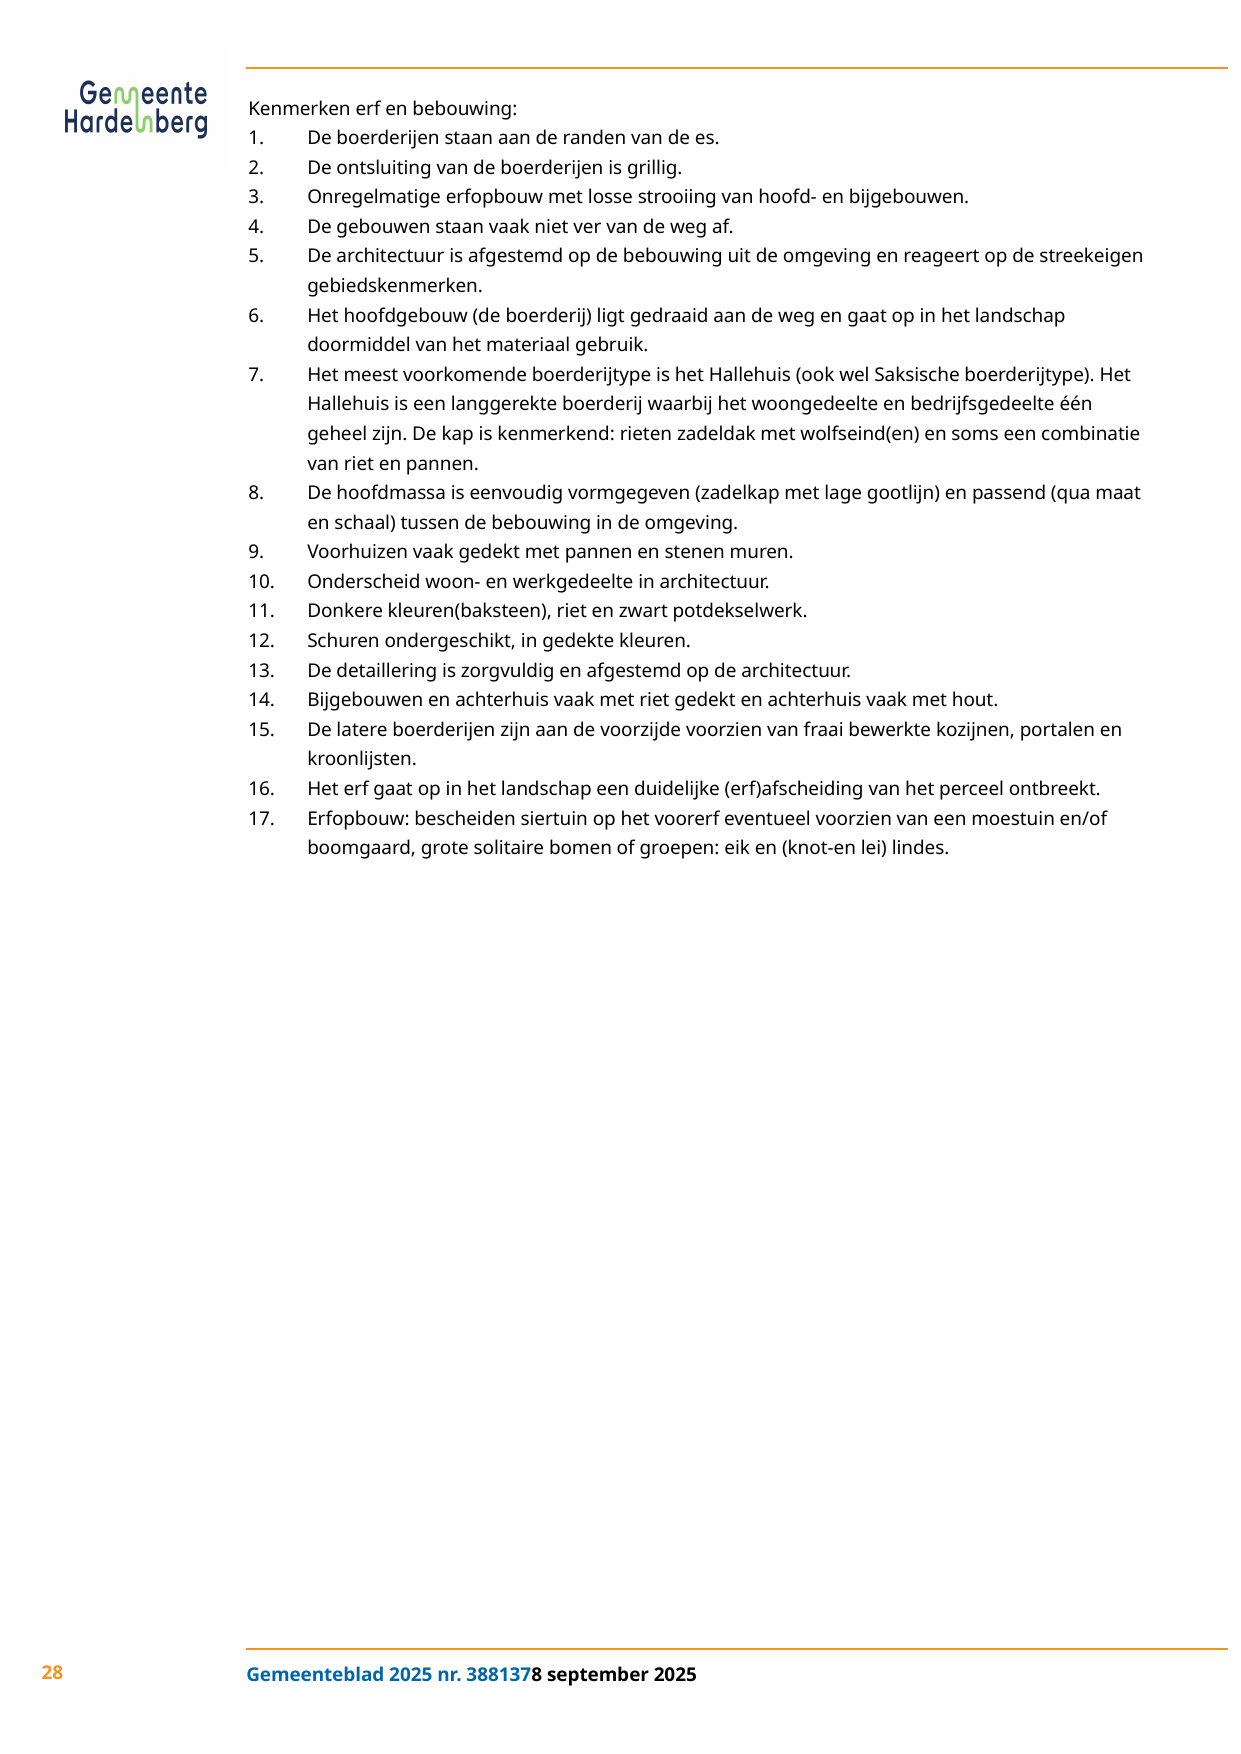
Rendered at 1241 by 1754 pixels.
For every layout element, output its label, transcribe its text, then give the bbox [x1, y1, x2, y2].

list De latere boerderijen zijn aan de voorzijde voorzien van fraai bewerkte kozijnen, portalen en kroonlijsten. [248, 716, 1152, 771]
list De boerderijen staan aan de randen van de es. [248, 124, 1152, 150]
list Het meest voorkomende boerderijtype is het Hallehuis (ook wel Saksische boerderijtype). Het Hallehuis is een langgerekte boerderij waarbij het woongedeelte en bedrijfsgedeelte één geheel zijn. De kap is kenmerkend: rieten zadeldak met wolfseind(en) en soms een combinatie van riet en pannen. [248, 361, 1152, 476]
list Het hoofdgebouw (de boerderij) ligt gedraaid aan de weg en gaat op in het landschap doormiddel van het materiaal gebruik. [248, 302, 1152, 357]
list Erfopbouw: bescheiden siertuin op het voorerf eventueel voorzien van een moestuin en/of boomgaard, grote solitaire bomen of groepen: eik en (knot-en lei) lindes. [248, 805, 1152, 860]
list Onregelmatige erfopbouw met losse strooiing van hoofd- en bijgebouwen. [248, 183, 1152, 209]
list De ontsluiting van de boerderijen is grillig. [248, 154, 1152, 180]
list De hoofdmassa is eenvoudig vormgegeven (zadelkap met lage gootlijn) en passend (qua maat en schaal) tussen de bebouwing in de omgeving. [248, 479, 1152, 535]
text Kenmerken erf en bebouwing: [248, 95, 1152, 121]
list Schuren ondergeschikt, in gedekte kleuren. [248, 627, 1152, 653]
list Het erf gaat op in het landschap een duidelijke (erf)afscheiding van het perceel ontbreekt. [248, 775, 1152, 801]
list De detaillering is zorgvuldig en afgestemd op de architectuur. [248, 657, 1152, 683]
list De gebouwen staan vaak niet ver van de weg af. [248, 213, 1152, 239]
list Bijgebouwen en achterhuis vaak met riet gedekt en achterhuis vaak met hout. [248, 686, 1152, 712]
picture [41, 47, 231, 172]
list Voorhuizen vaak gedekt met pannen en stenen muren. [248, 538, 1152, 564]
list De architectuur is afgestemd op de bebouwing uit de omgeving en reageert op de streekeigen gebiedskenmerken. [248, 243, 1152, 298]
list Donkere kleuren(baksteen), riet en zwart potdekselwerk. [248, 598, 1152, 623]
list Onderscheid woon- en werkgedeelte in architectuur. [248, 568, 1152, 594]
